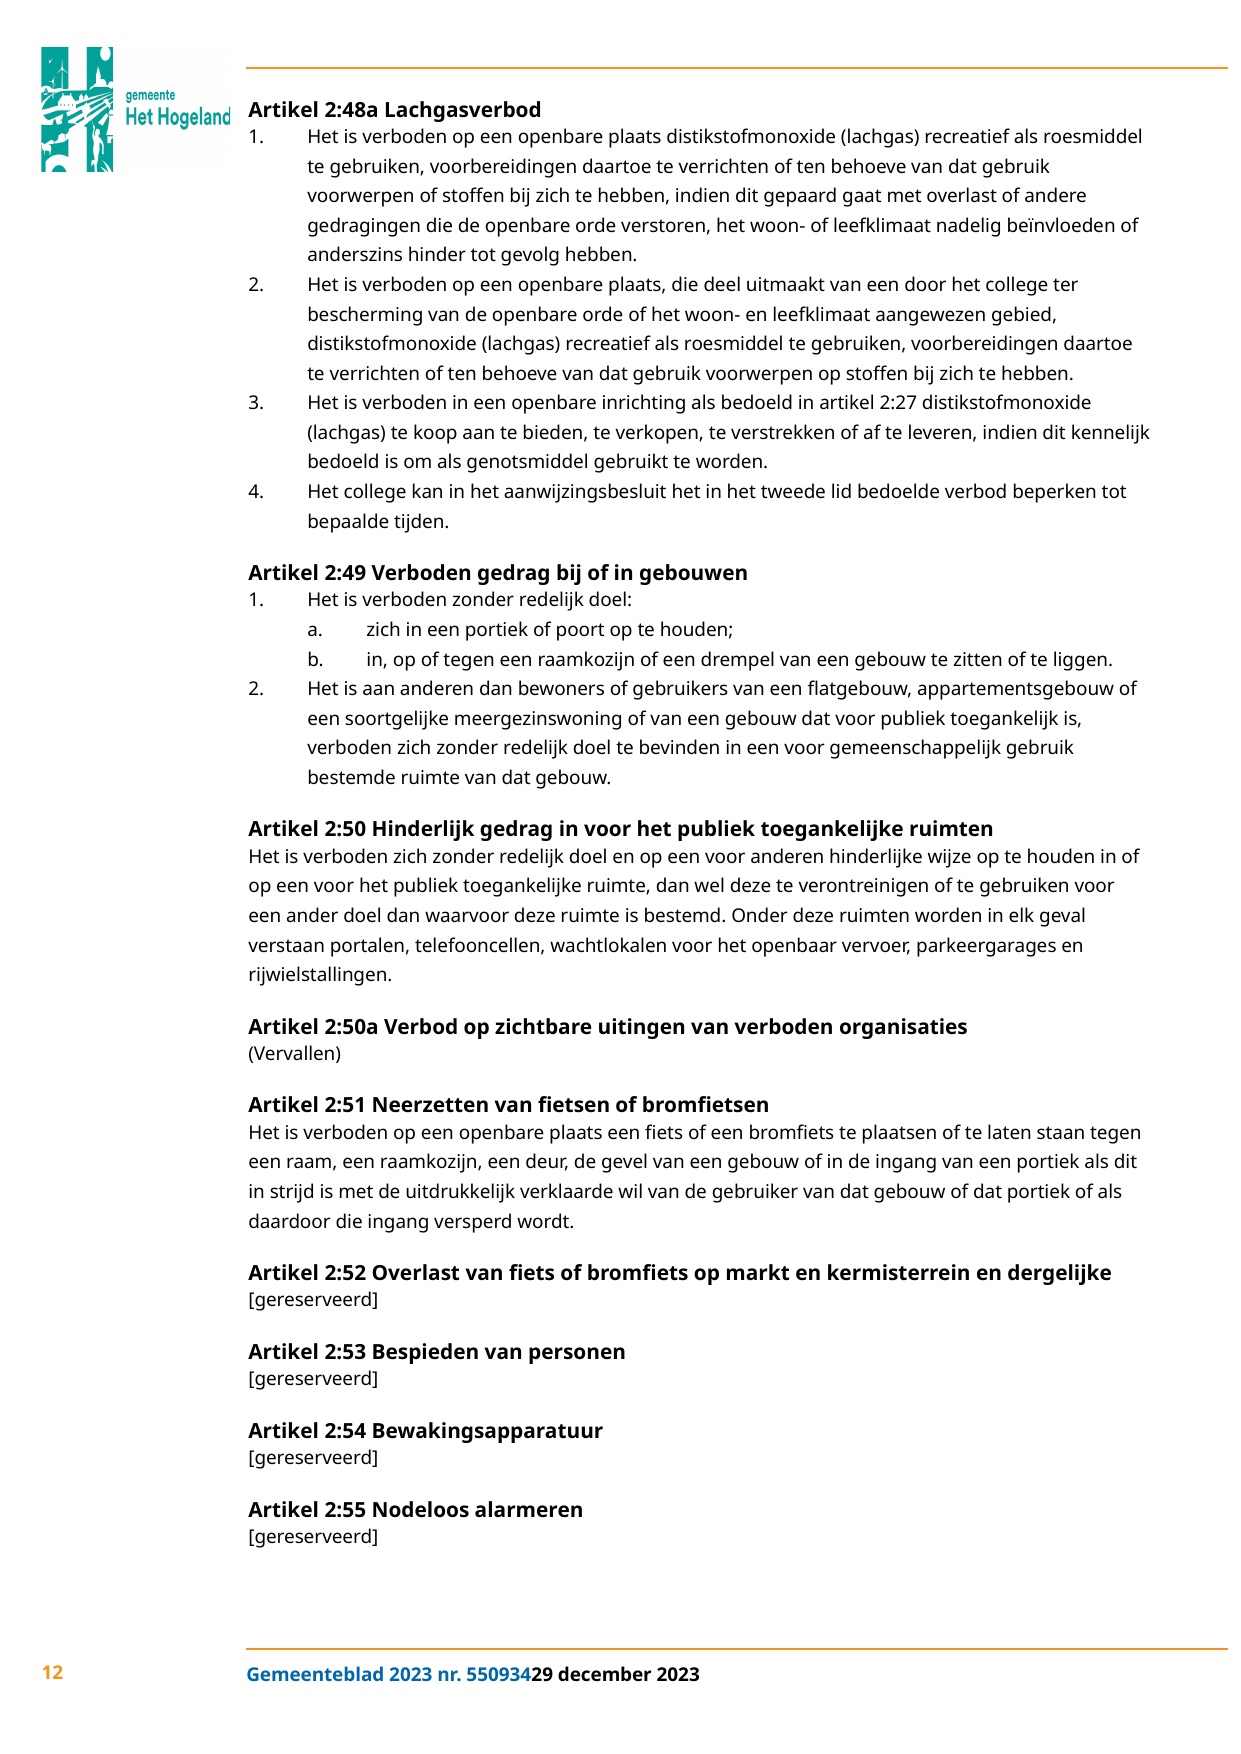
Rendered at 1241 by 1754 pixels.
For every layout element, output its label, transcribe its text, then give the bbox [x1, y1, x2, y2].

list Het is verboden op een openbare plaats, die deel uitmaakt van een door het college ter bescherming van de openbare orde of het woon- en leefklimaat aangewezen gebied, distikstofmonoxide (lachgas) recreatief als roesmiddel te gebruiken, voorbereidingen daartoe te verrichten of ten behoeve van dat gebruik voorwerpen op stoffen bij zich te hebben. [248, 271, 1152, 386]
text (Vervallen) [248, 1040, 1152, 1066]
text [gereserveerd] [248, 1287, 1152, 1312]
text Artikel 2:49 Verboden gedrag bij of in gebouwen [248, 558, 1152, 587]
text Artikel 2:52 Overlast van fiets of bromfiets op markt en kermisterrein en dergelijke [248, 1258, 1152, 1287]
text Artikel 2:50 Hinderlijk gedrag in voor het publiek toegankelijke ruimten [248, 814, 1152, 843]
text [gereserveerd] [248, 1523, 1152, 1549]
text Het is verboden zich zonder redelijk doel en op een voor anderen hinderlijke wijze op te houden in of op een voor het publiek toegankelijke ruimte, dan wel deze te verontreinigen of te gebruiken voor een ander doel dan waarvoor deze ruimte is bestemd. Onder deze ruimten worden in elk geval verstaan portalen, telefooncellen, wachtlokalen voor het openbaar vervoer, parkeergarages en rijwielstallingen. [248, 843, 1152, 987]
text Artikel 2:53 Bespieden van personen [248, 1337, 1152, 1366]
list Het is verboden zonder redelijk doel: [248, 587, 1152, 612]
text Artikel 2:48a Lachgasverbod [248, 95, 1152, 123]
list Het is verboden in een openbare inrichting als bedoeld in artikel 2:27 distikstofmonoxide (lachgas) te koop aan te bieden, te verkopen, te verstrekken of af te leveren, indien dit kennelijk bedoeld is om als genotsmiddel gebruikt te worden. [248, 389, 1152, 474]
text Artikel 2:50a Verbod op zichtbare uitingen van verboden organisaties [248, 1012, 1152, 1040]
text Het is verboden op een openbare plaats een fiets of een bromfiets te plaatsen of te laten staan tegen een raam, een raamkozijn, een deur, de gevel van een gebouw of in de ingang van een portiek als dit in strijd is met de uitdrukkelijk verklaarde wil van de gebruiker van dat gebouw of dat portiek of als daardoor die ingang versperd wordt. [248, 1119, 1152, 1233]
text Artikel 2:51 Neerzetten van fietsen of bromfietsen [248, 1091, 1152, 1119]
picture [41, 47, 231, 172]
list in, op of tegen een raamkozijn of een drempel van een gebouw te zitten of te liggen. [307, 646, 1152, 672]
list Het is aan anderen dan bewoners of gebruikers van een flatgebouw, appartementsgebouw of een soortgelijke meergezinswoning of van een gebouw dat voor publiek toegankelijk is, verboden zich zonder redelijk doel te bevinden in een voor gemeenschappelijk gebruik bestemde ruimte van dat gebouw. [248, 675, 1152, 790]
list Het is verboden op een openbare plaats distikstofmonoxide (lachgas) recreatief als roesmiddel te gebruiken, voorbereidingen daartoe te verrichten of ten behoeve van dat gebruik voorwerpen of stoffen bij zich te hebben, indien dit gepaard gaat met overlast of andere gedragingen die de openbare orde verstoren, het woon- of leefklimaat nadelig beïnvloeden of anderszins hinder tot gevolg hebben. [248, 123, 1152, 267]
list Het college kan in het aanwijzingsbesluit het in het tweede lid bedoelde verbod beperken tot bepaalde tijden. [248, 478, 1152, 533]
text [gereserveerd] [248, 1366, 1152, 1391]
text [gereserveerd] [248, 1444, 1152, 1470]
text Artikel 2:54 Bewakingsapparatuur [248, 1416, 1152, 1444]
list zich in een portiek of poort op te houden; [307, 616, 1152, 642]
text Artikel 2:55 Nodeloos alarmeren [248, 1495, 1152, 1523]
